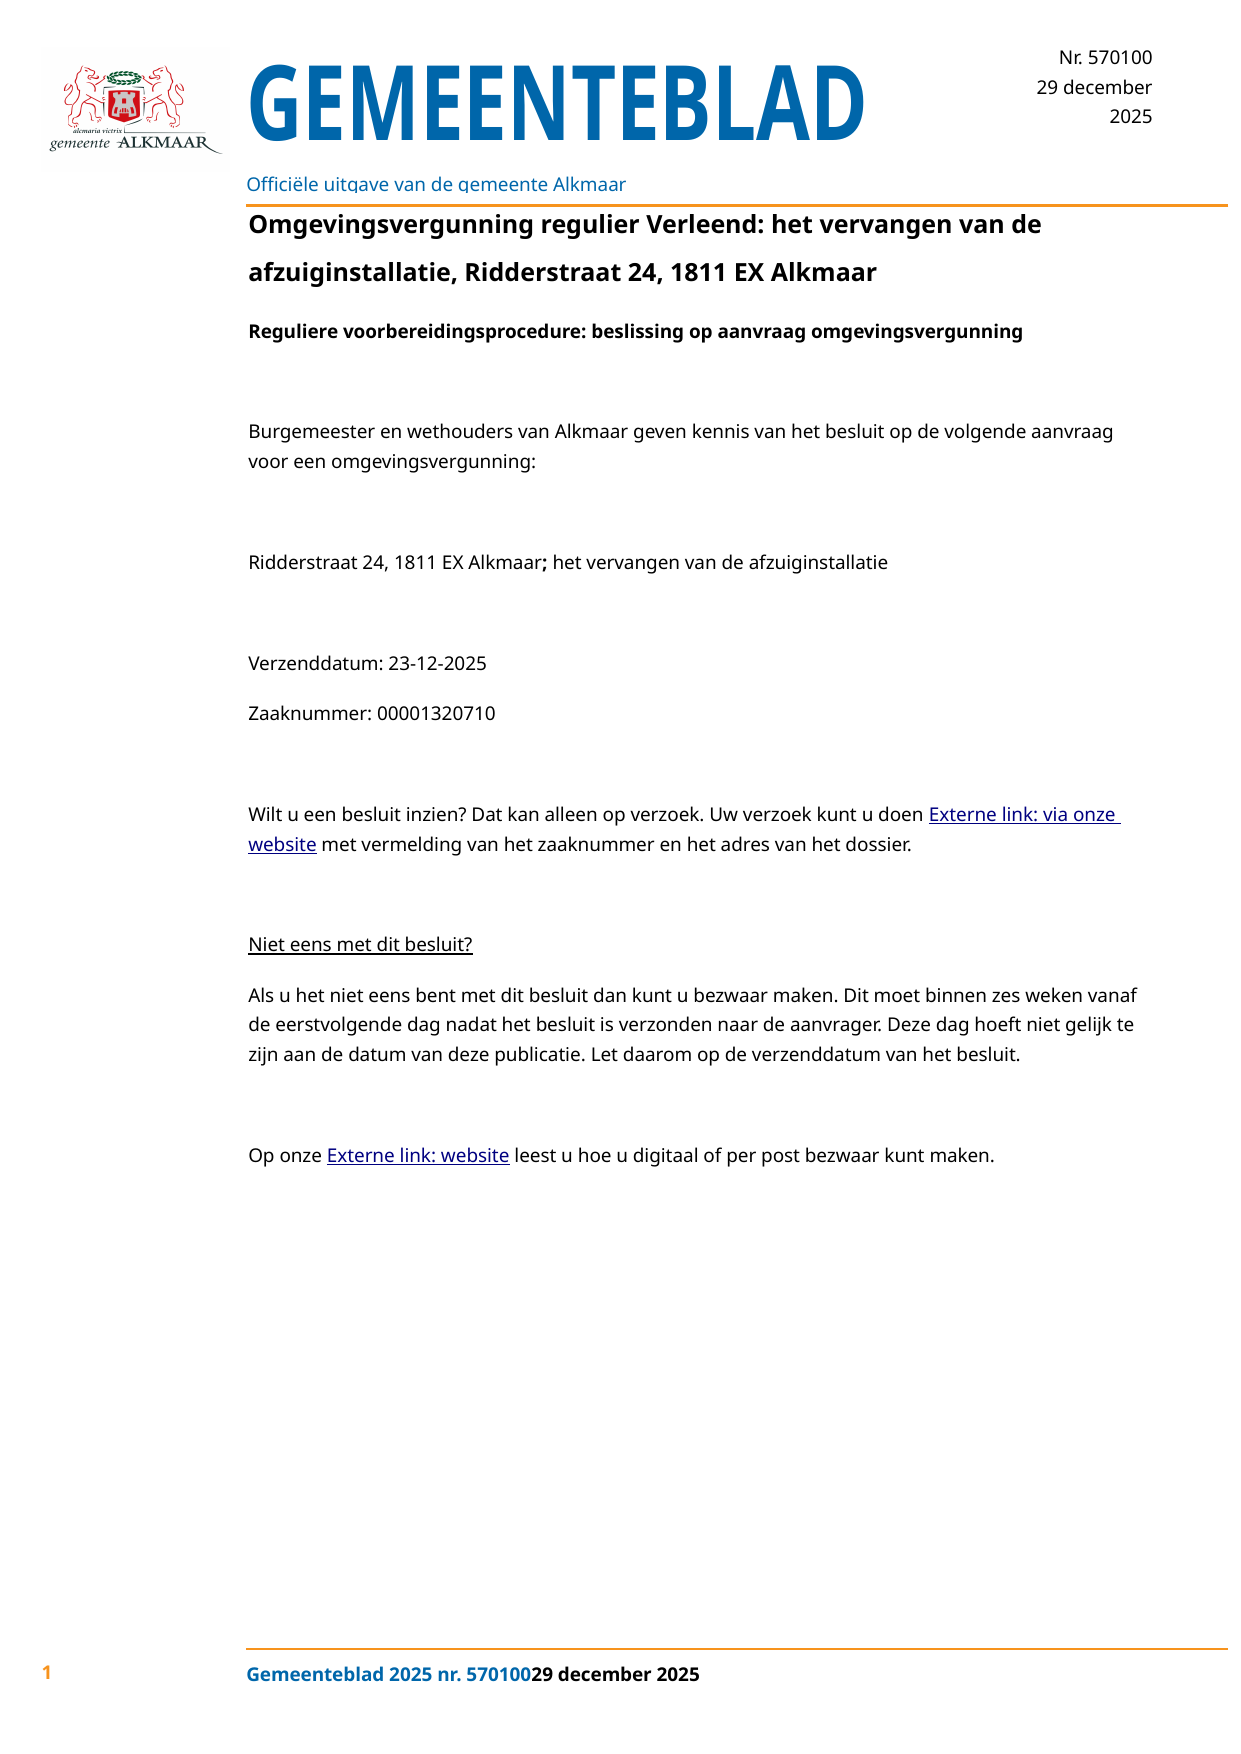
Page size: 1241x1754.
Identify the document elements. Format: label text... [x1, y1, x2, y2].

text Burgemeester en wethouders van Alkmaar geven kennis van het besluit op de volgende aanvraag voor een omgevingsvergunning: [248, 419, 1152, 474]
text Op onze Externe link: website leest u hoe u digitaal of per post bezwaar kunt maken. [248, 1142, 1152, 1168]
text Als u het niet eens bent met dit besluit dan kunt u bezwaar maken. Dit moet binnen zes weken vanaf de eerstvolgende dag nadat het besluit is verzonden naar de aanvrager. Deze dag hoeft niet gelijk te zijn aan de datum van deze publicatie. Let daarom op de verzenddatum van het besluit. [248, 982, 1152, 1067]
picture [41, 47, 231, 172]
text Zaaknummer: 00001320710 [248, 700, 1152, 726]
text Ridderstraat 24, 1811 EX Alkmaar; het vervangen van de afzuiginstallatie [248, 549, 1152, 575]
text Verzenddatum: 23-12-2025 [248, 650, 1152, 676]
text Reguliere voorbereidingsprocedure: beslissing op aanvraag omgevingsvergunning [248, 318, 1152, 344]
text Wilt u een besluit inzien? Dat kan alleen op verzoek. Uw verzoek kunt u doen Externe link: via onze website met vermelding van het zaaknummer en het adres van het dossier. [248, 801, 1152, 857]
text Niet eens met dit besluit? [248, 932, 1152, 957]
text Omgevingsvergunning regulier Verleend: het vervangen van de afzuiginstallatie, Ridderstraat 24, 1811 EX Alkmaar [248, 207, 1152, 288]
